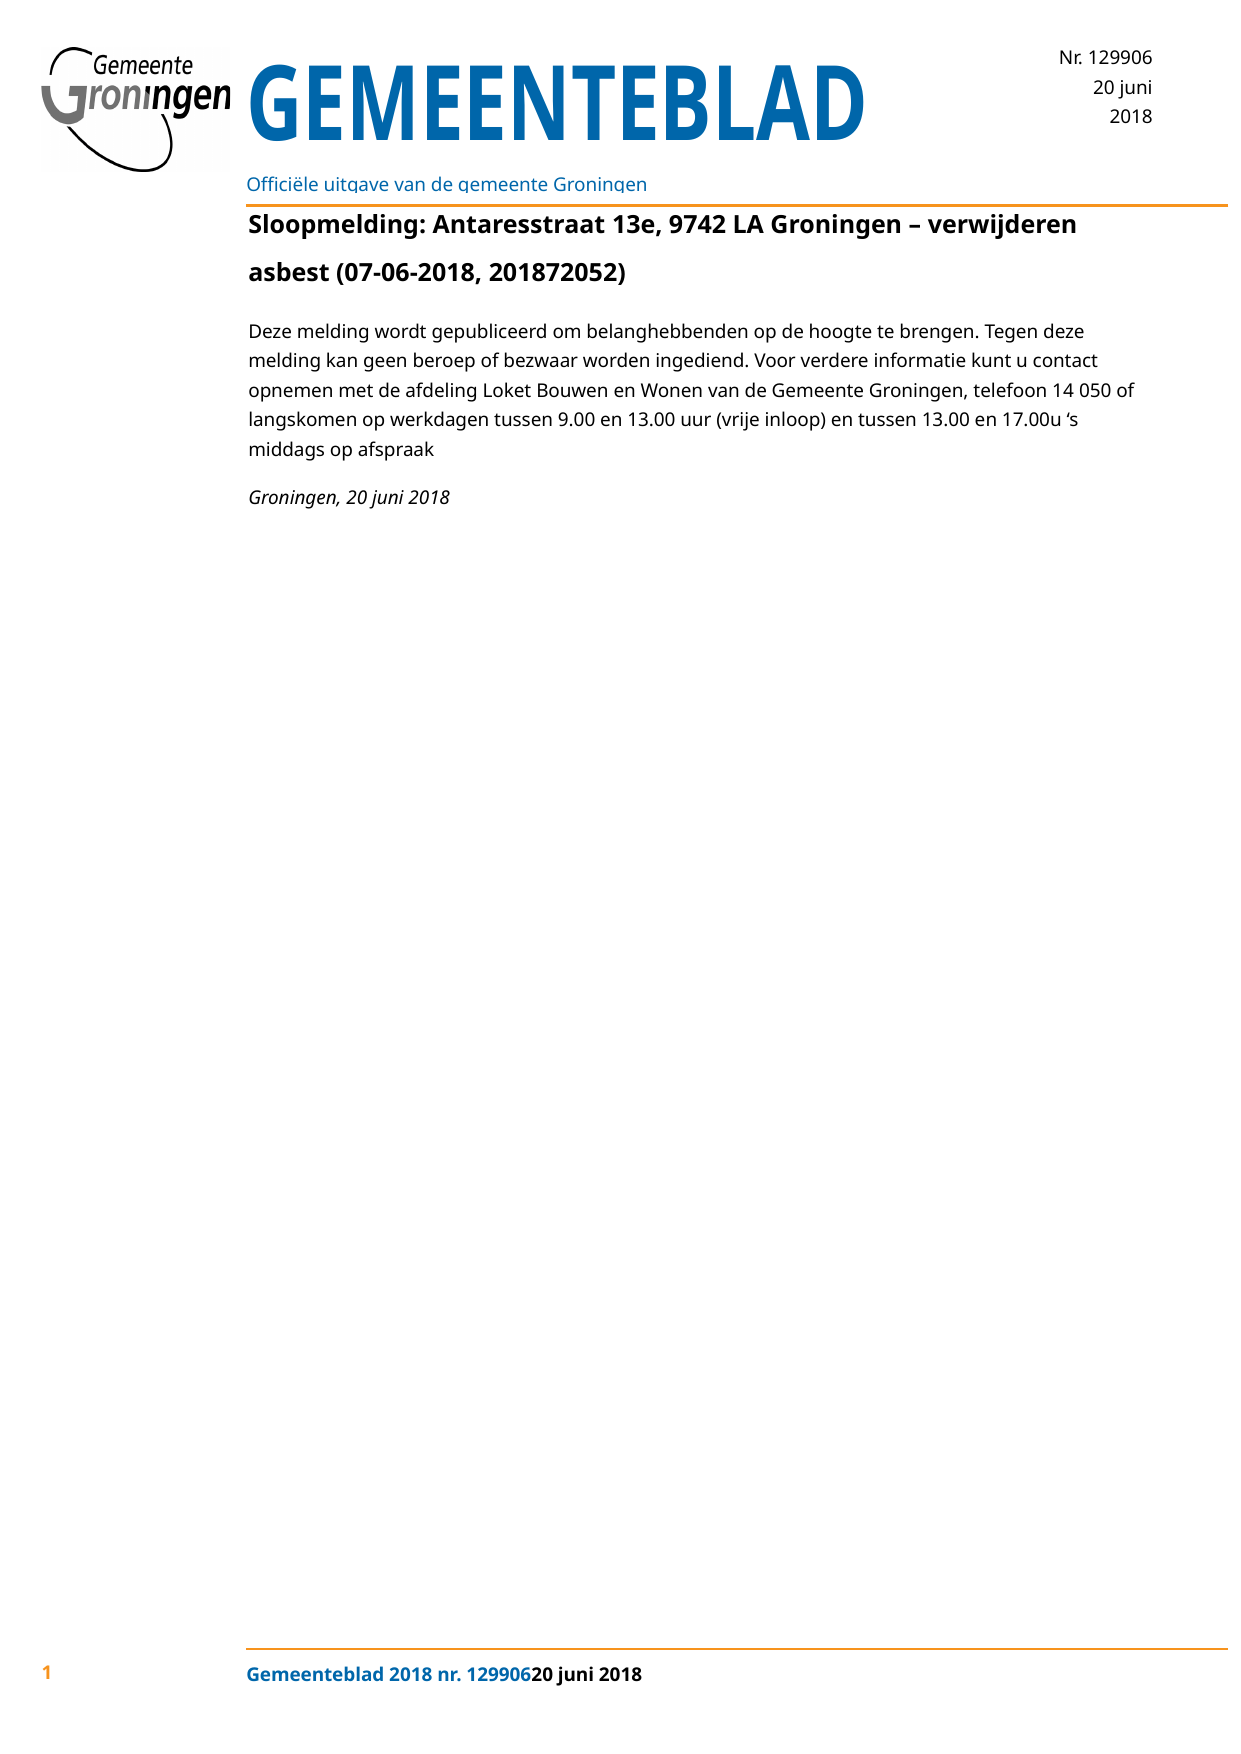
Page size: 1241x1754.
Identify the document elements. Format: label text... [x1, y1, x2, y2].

picture [41, 47, 231, 172]
text Deze melding wordt gepubliceerd om belanghebbenden op de hoogte te brengen. Tegen deze melding kan geen beroep of bezwaar worden ingediend. Voor verdere informatie kunt u contact opnemen met de afdeling Loket Bouwen en Wonen van de Gemeente Groningen, telefoon 14 050 of langskomen op werkdagen tussen 9.00 en 13.00 uur (vrije inloop) en tussen 13.00 en 17.00u ‘s middags op afspraak [248, 318, 1152, 462]
text Groningen, 20 juni 2018 [248, 484, 1152, 510]
text Sloopmelding: Antaresstraat 13e, 9742 LA Groningen – verwijderen asbest (07-06-2018, 201872052) [248, 207, 1152, 288]
